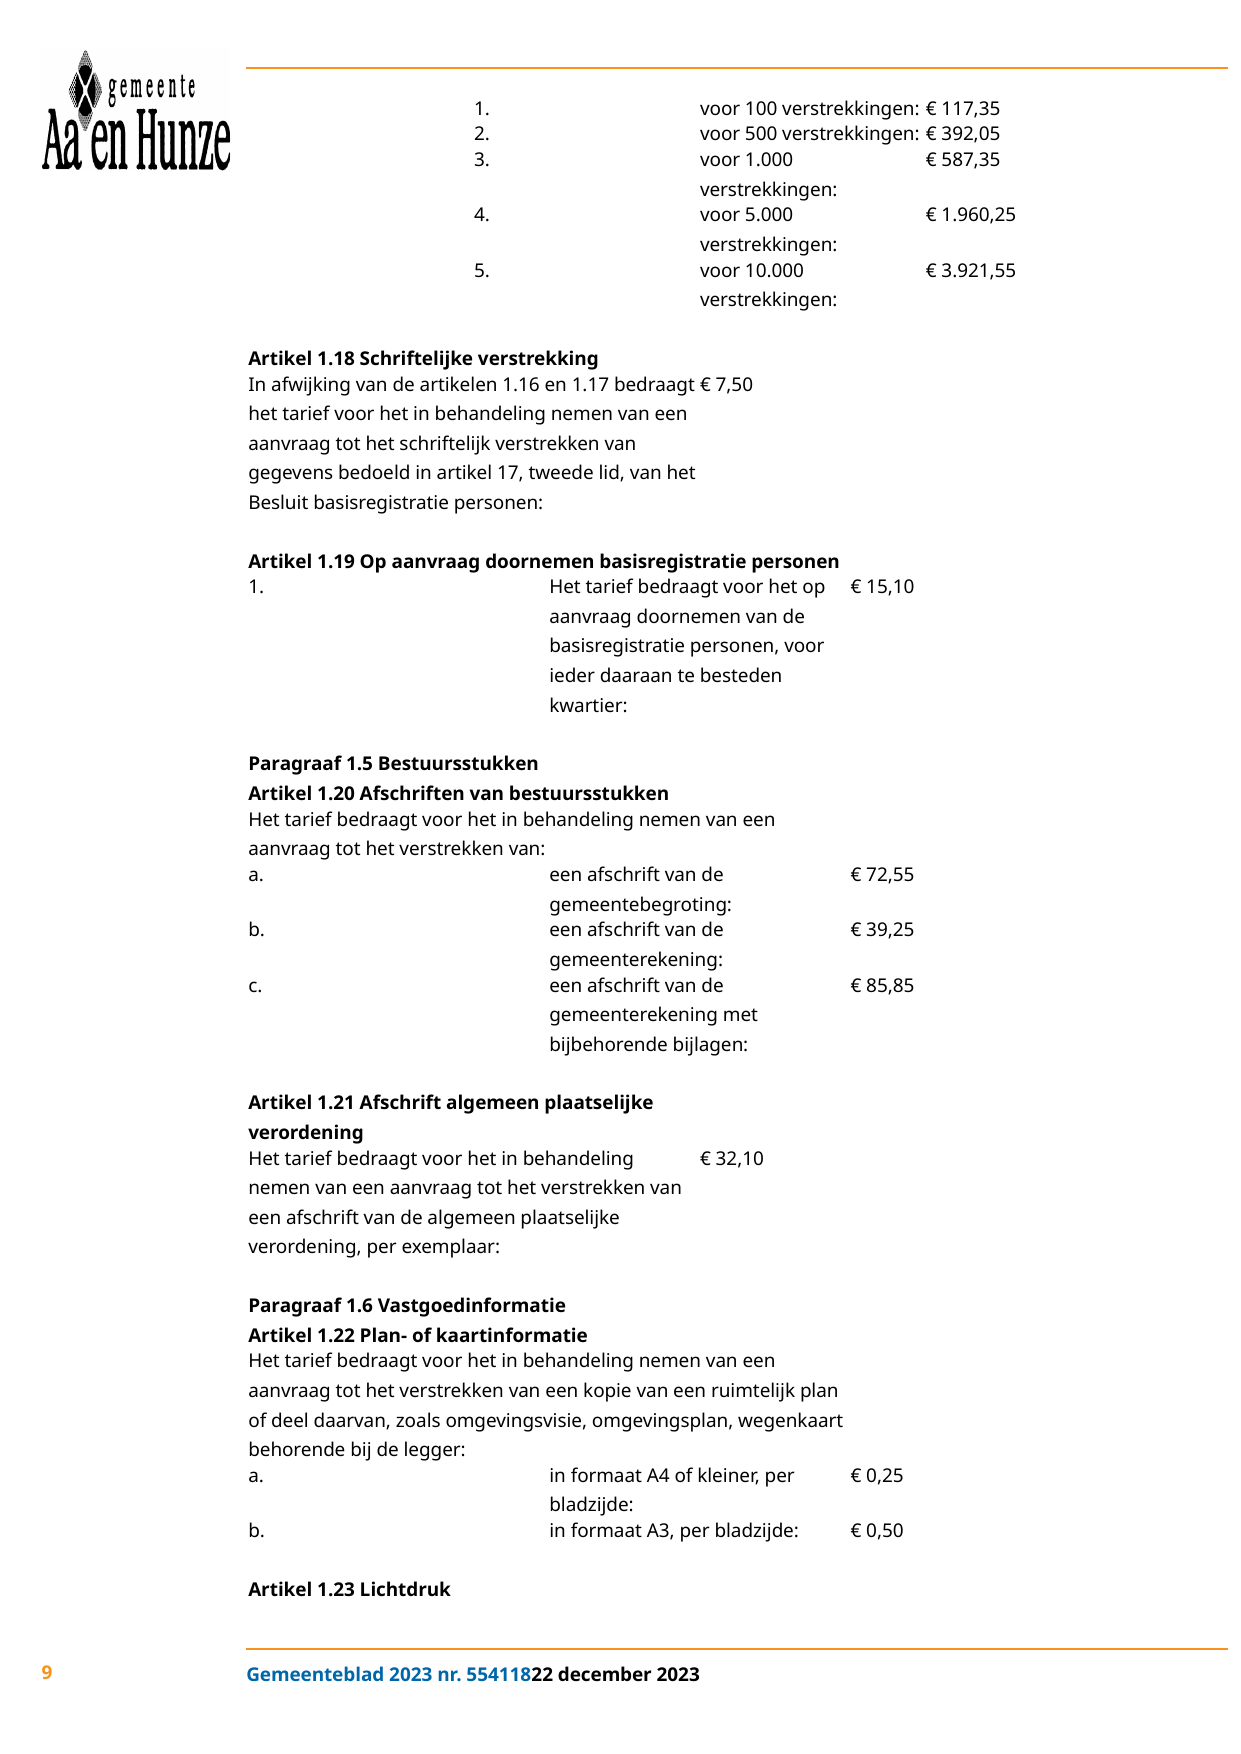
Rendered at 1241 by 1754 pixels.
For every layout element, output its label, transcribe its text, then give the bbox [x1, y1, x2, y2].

table_cell voor 100 verstrekkingen: [700, 95, 926, 121]
table_cell € 72,55 [850, 861, 1152, 916]
table_header [700, 345, 1152, 371]
table_header Artikel 1.23 Lichtdruk [248, 1576, 700, 1602]
table_header [850, 780, 1152, 806]
table_cell 1. [474, 95, 700, 121]
table_cell € 1.960,25 [926, 202, 1152, 257]
table_header [850, 1322, 1152, 1348]
table_cell Het tarief bedraagt voor het in behandeling nemen van een aanvraag tot het verstrekken van een afschrift van de algemeen plaatselijke verordening, per exemplaar: [248, 1145, 700, 1259]
table_cell € 0,50 [850, 1518, 1152, 1543]
table_cell c. [248, 972, 549, 1057]
table_header [700, 1576, 1152, 1602]
table_cell voor 5.000 verstrekkingen: [700, 202, 926, 257]
table_cell Het tarief bedraagt voor het in behandeling nemen van een aanvraag tot het verstrekken van een kopie van een ruimtelijk plan of deel daarvan, zoals omgevingsvisie, omgevingsplan, wegenkaart behorende bij de legger: [248, 1348, 850, 1462]
table_cell in formaat A4 of kleiner, per bladzijde: [549, 1462, 850, 1517]
table_cell € 3.921,55 [926, 257, 1152, 312]
table_cell € 39,25 [850, 916, 1152, 972]
table_cell voor 10.000 verstrekkingen: [700, 257, 926, 312]
table_cell a. [248, 1462, 549, 1517]
table_cell een afschrift van de gemeenterekening: [549, 916, 850, 972]
table_cell € 117,35 [926, 95, 1152, 121]
table_header Artikel 1.22 Plan- of kaartinformatie [248, 1322, 850, 1348]
table_cell 4. [474, 202, 700, 257]
table_cell € 85,85 [850, 972, 1152, 1057]
table_cell voor 1.000 verstrekkingen: [700, 146, 926, 202]
table_cell 3. [474, 146, 700, 202]
table_cell a. [248, 861, 549, 916]
table_cell € 7,50 [700, 371, 1152, 515]
table_cell 5. [474, 257, 700, 312]
table_cell 1. [248, 574, 549, 718]
table_cell In afwijking van de artikelen 1.16 en 1.17 bedraagt het tarief voor het in behandeling nemen van een aanvraag tot het schriftelijk verstrekken van gegevens bedoeld in artikel 17, tweede lid, van het Besluit basisregistratie personen: [248, 371, 700, 515]
table_cell b. [248, 1518, 549, 1543]
table_cell Het tarief bedraagt voor het op aanvraag doornemen van de basisregistratie personen, voor ieder daaraan te besteden kwartier: [549, 574, 850, 718]
table_cell [850, 806, 1152, 861]
table_header Artikel 1.18 Schriftelijke verstrekking [248, 345, 700, 371]
text Paragraaf 1.6 Vastgoedinformatie [248, 1292, 1152, 1318]
table_header [850, 548, 1152, 573]
table_cell € 15,10 [850, 574, 1152, 718]
table_cell voor 500 verstrekkingen: [700, 121, 926, 146]
table_cell [248, 202, 474, 257]
table_cell € 392,05 [926, 121, 1152, 146]
table_header Artikel 1.19 Op aanvraag doornemen basisregistratie personen [248, 548, 850, 573]
picture [41, 47, 231, 172]
table_cell [248, 257, 474, 312]
table_cell 2. [474, 121, 700, 146]
text Paragraaf 1.5 Bestuursstukken [248, 750, 1152, 776]
table_cell een afschrift van de gemeenterekening met bijbehorende bijlagen: [549, 972, 850, 1057]
table_cell b. [248, 916, 549, 972]
table_cell [248, 95, 474, 121]
table_cell in formaat A3, per bladzijde: [549, 1518, 850, 1543]
table_cell [248, 146, 474, 202]
table_cell € 32,10 [700, 1145, 1152, 1259]
table_cell Het tarief bedraagt voor het in behandeling nemen van een aanvraag tot het verstrekken van: [248, 806, 850, 861]
table_header Artikel 1.20 Afschriften van bestuursstukken [248, 780, 850, 806]
table_header Artikel 1.21 Afschrift algemeen plaatselijke verordening [248, 1090, 700, 1145]
table_cell € 587,35 [926, 146, 1152, 202]
table_cell € 0,25 [850, 1462, 1152, 1517]
table_cell [850, 1348, 1152, 1462]
table_cell [248, 121, 474, 146]
table_header [700, 1090, 1152, 1145]
table_cell een afschrift van de gemeentebegroting: [549, 861, 850, 916]
